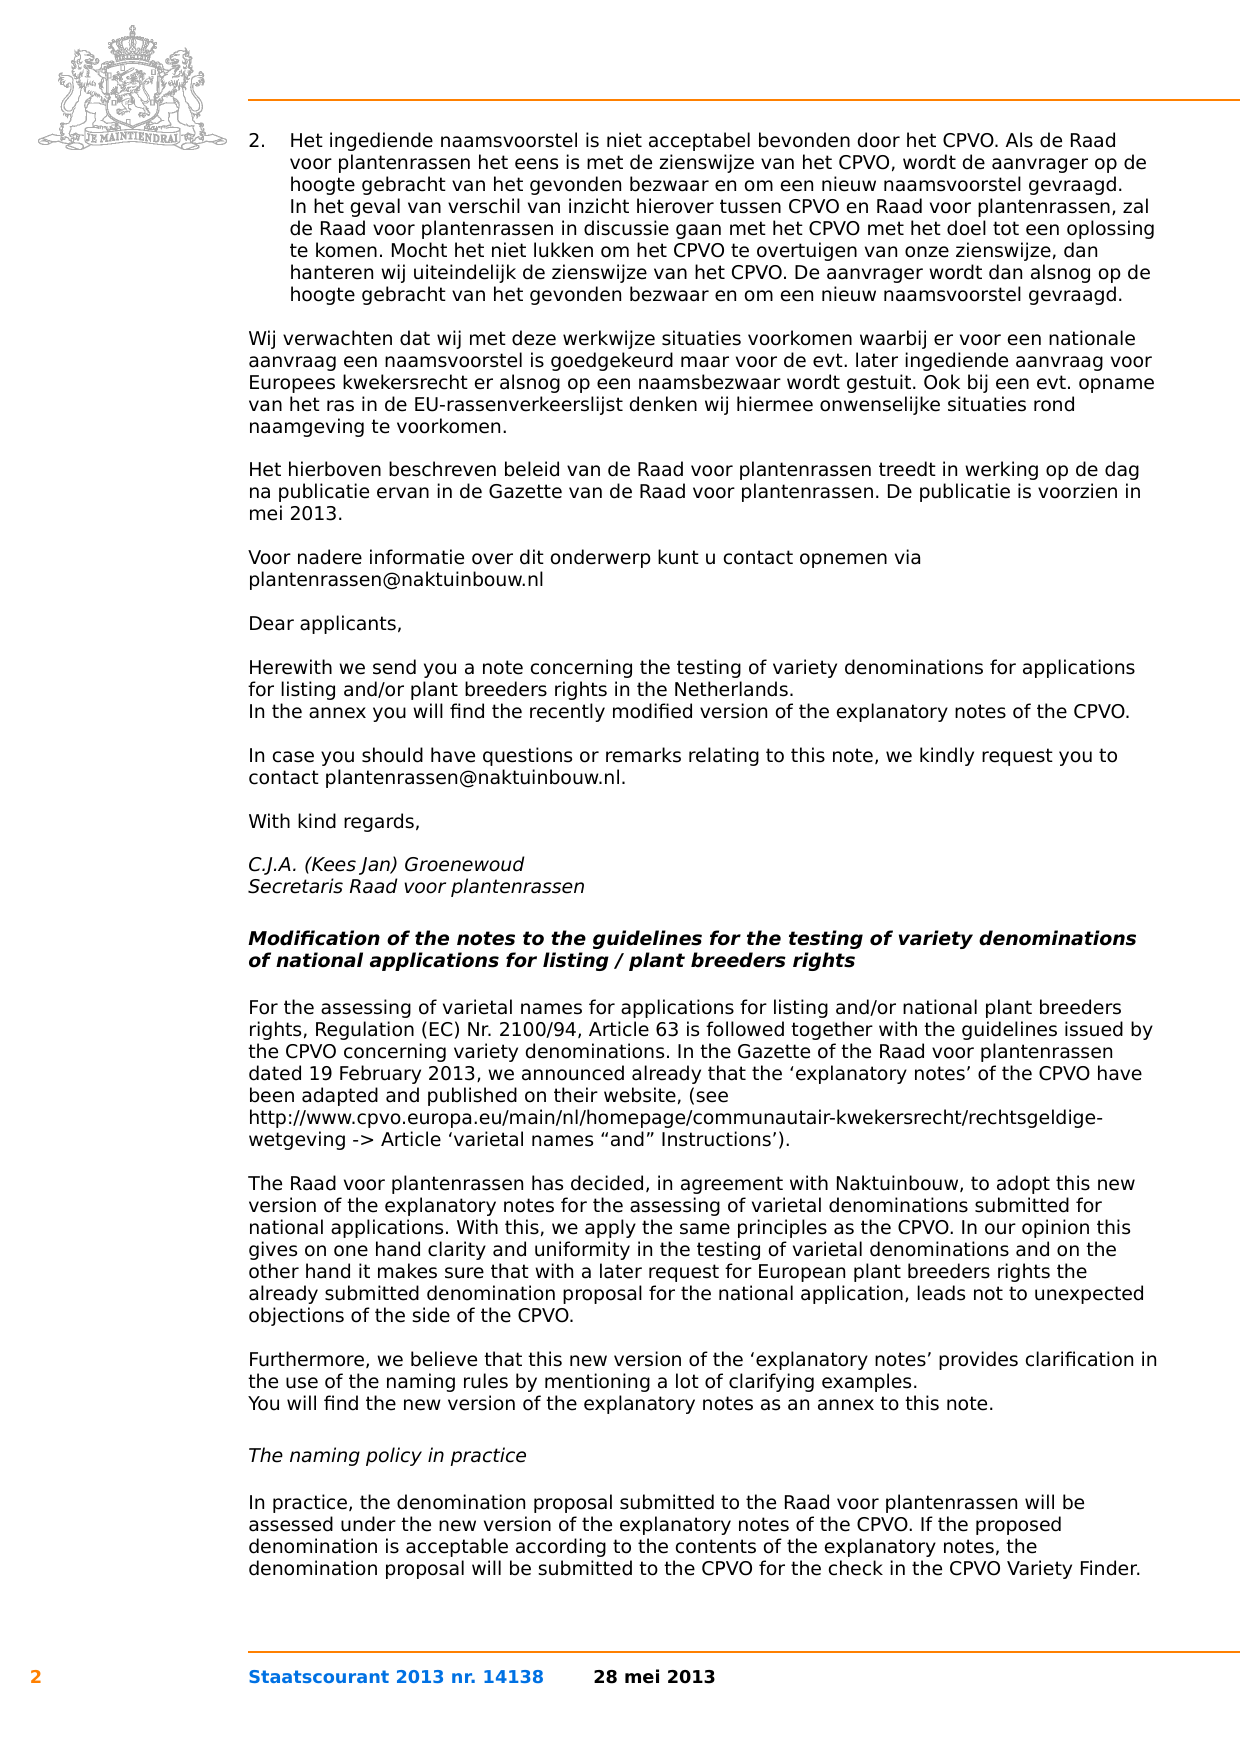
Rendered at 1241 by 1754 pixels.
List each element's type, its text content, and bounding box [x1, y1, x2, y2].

text Voor nadere informatie over dit onderwerp kunt u contact opnemen via plantenrassen@naktuinbouw.nl [248, 547, 1163, 591]
text The Raad voor plantenrassen has decided, in agreement with Naktuinbouw, to adopt this new version of the explanatory notes for the assessing of varietal denominations submitted for national applications. With this, we apply the same principles as the CPVO. In our opinion this gives on one hand clarity and uniformity in the testing of varietal denominations and on the other hand it makes sure that with a later request for European plant breeders rights the already submitted denomination proposal for the national application, leads not to unexpected objections of the side of the CPVO. [248, 1173, 1163, 1327]
text Furthermore, we believe that this new version of the ‘explanatory notes’ provides clarification in the use of the naming rules by mentioning a lot of clarifying examples. [248, 1349, 1163, 1393]
text Het hierboven beschreven beleid van de Raad voor plantenrassen treedt in werking op de dag na publicatie ervan in de Gazette van de Raad voor plantenrassen. De publicatie is voorzien in mei 2013. [248, 459, 1163, 525]
text Wij verwachten dat wij met deze werkwijze situaties voorkomen waarbij er voor een nationale aanvraag een naamsvoorstel is goedgekeurd maar voor de evt. later ingediende aanvraag voor Europees kwekersrecht er alsnog op een naamsbezwaar wordt gestuit. Ook bij een evt. opname van het ras in de EU-rassenverkeerslijst denken wij hiermee onwenselijke situaties rond naamgeving te voorkomen. [248, 328, 1163, 437]
subtitle The naming policy in practice [248, 1445, 1163, 1467]
text In het geval van verschil van inzicht hierover tussen CPVO en Raad voor plantenrassen, zal de Raad voor plantenrassen in discussie gaan met het CPVO met het doel tot een oplossing te komen. Mocht het niet lukken om het CPVO te overtuigen van onze zienswijze, dan hanteren wij uiteindelijk de zienswijze van het CPVO. De aanvrager wordt dan alsnog op de hoogte gebracht van het gevonden bezwaar en om een nieuw naamsvoorstel gevraagd. [289, 196, 1163, 306]
text Herewith we send you a note concerning the testing of variety denominations for applications for listing and/or plant breeders rights in the Netherlands. [248, 657, 1163, 701]
text For the assessing of varietal names for applications for listing and/or national plant breeders rights, Regulation (EC) Nr. 2100/94, Article 63 is followed together with the guidelines issued by the CPVO concerning variety denominations. In the Gazette of the Raad voor plantenrassen dated 19 February 2013, we announced already that the ‘explanatory notes’ of the CPVO have been adapted and published on their website, (see http://www.cpvo.europa.eu/main/nl/homepage/communautair-kwekersrecht/rechtsgeldige-wetgeving -> Article ‘varietal names “and” Instructions’). [248, 997, 1163, 1151]
text In the annex you will find the recently modified version of the explanatory notes of the CPVO. [248, 701, 1163, 723]
text Secretaris Raad voor plantenrassen [248, 876, 1163, 898]
text In practice, the denomination proposal submitted to the Raad voor plantenrassen will be assessed under the new version of the explanatory notes of the CPVO. If the proposed denomination is acceptable according to the contents of the explanatory notes, the denomination proposal will be submitted to the CPVO for the check in the CPVO Variety Finder. [248, 1492, 1163, 1579]
text With kind regards, [248, 811, 1163, 832]
text You will find the new version of the explanatory notes as an annex to this note. [248, 1393, 1163, 1415]
text Dear applicants, [248, 613, 1163, 635]
text In case you should have questions or remarks relating to this note, we kindly request you to contact plantenrassen@naktuinbouw.nl. [248, 745, 1163, 789]
text C.J.A. (Kees Jan) Groenewoud [248, 854, 1163, 876]
text 2. Het ingediende naamsvoorstel is niet acceptabel bevonden door het CPVO. Als de Raad voor plantenrassen het eens is met de zienswijze van het CPVO, wordt de aanvrager op de hoogte gebracht van het gevonden bezwaar en om een nieuw naamsvoorstel gevraagd. [248, 130, 1163, 196]
subtitle Modification of the notes to the guidelines for the testing of variety denominations of national applications for listing / plant breeders rights [248, 928, 1163, 972]
picture [38, 25, 227, 150]
